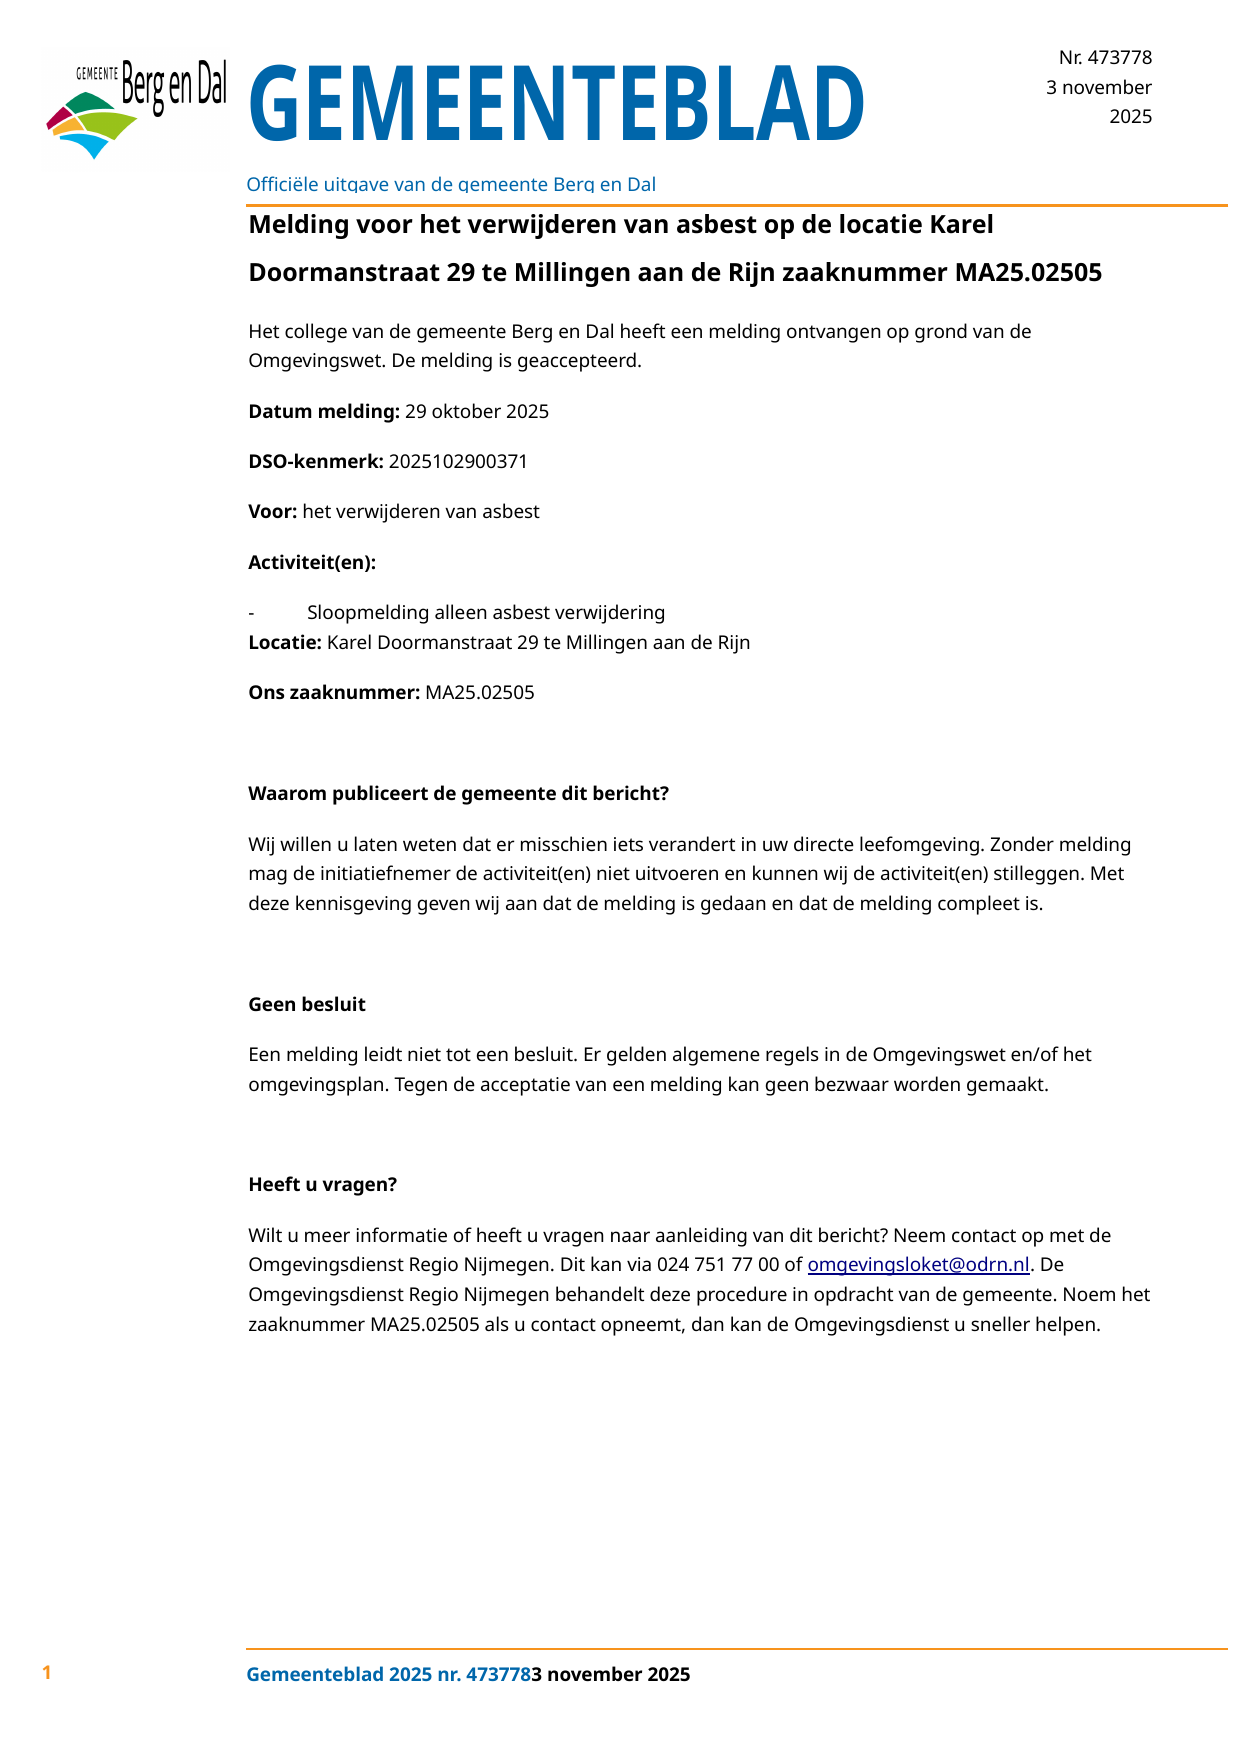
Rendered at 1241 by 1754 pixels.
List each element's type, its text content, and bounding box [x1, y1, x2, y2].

text Geen besluit [248, 991, 1152, 1017]
list Sloopmelding alleen asbest verwijdering [248, 599, 1152, 625]
text Ons zaaknummer: MA25.02505 [248, 679, 1152, 705]
text Voor: het verwijderen van asbest [248, 499, 1152, 524]
picture [41, 47, 231, 172]
text Heeft u vragen? [248, 1172, 1152, 1197]
text Het college van de gemeente Berg en Dal heeft een melding ontvangen op grond van de Omgevingswet. De melding is geaccepteerd. [248, 318, 1152, 373]
text Melding voor het verwijderen van asbest op de locatie Karel Doormanstraat 29 te Millingen aan de Rijn zaaknummer MA25.02505 [248, 207, 1152, 288]
text Wij willen u laten weten dat er misschien iets verandert in uw directe leefomgeving. Zonder melding mag de initiatiefnemer de activiteit(en) niet uitvoeren en kunnen wij de activiteit(en) stilleggen. Met deze kennisgeving geven wij aan dat de melding is gedaan en dat de melding compleet is. [248, 831, 1152, 916]
text Wilt u meer informatie of heeft u vragen naar aanleiding van dit bericht? Neem contact op met de Omgevingsdienst Regio Nijmegen. Dit kan via 024 751 77 00 of omgevingsloket@odrn.nl. De Omgevingsdienst Regio Nijmegen behandelt deze procedure in opdracht van de gemeente. Noem het zaaknummer MA25.02505 als u contact opneemt, dan kan de Omgevingsdienst u sneller helpen. [248, 1222, 1152, 1337]
text Locatie: Karel Doormanstraat 29 te Millingen aan de Rijn [248, 629, 1152, 655]
text Waarom publiceert de gemeente dit bericht? [248, 780, 1152, 806]
text Een melding leidt niet tot een besluit. Er gelden algemene regels in de Omgevingswet en/of het omgevingsplan. Tegen de acceptatie van een melding kan geen bezwaar worden gemaakt. [248, 1041, 1152, 1097]
text Activiteit(en): [248, 549, 1152, 575]
text DSO-kenmerk: 2025102900371 [248, 448, 1152, 474]
text Datum melding: 29 oktober 2025 [248, 398, 1152, 424]
